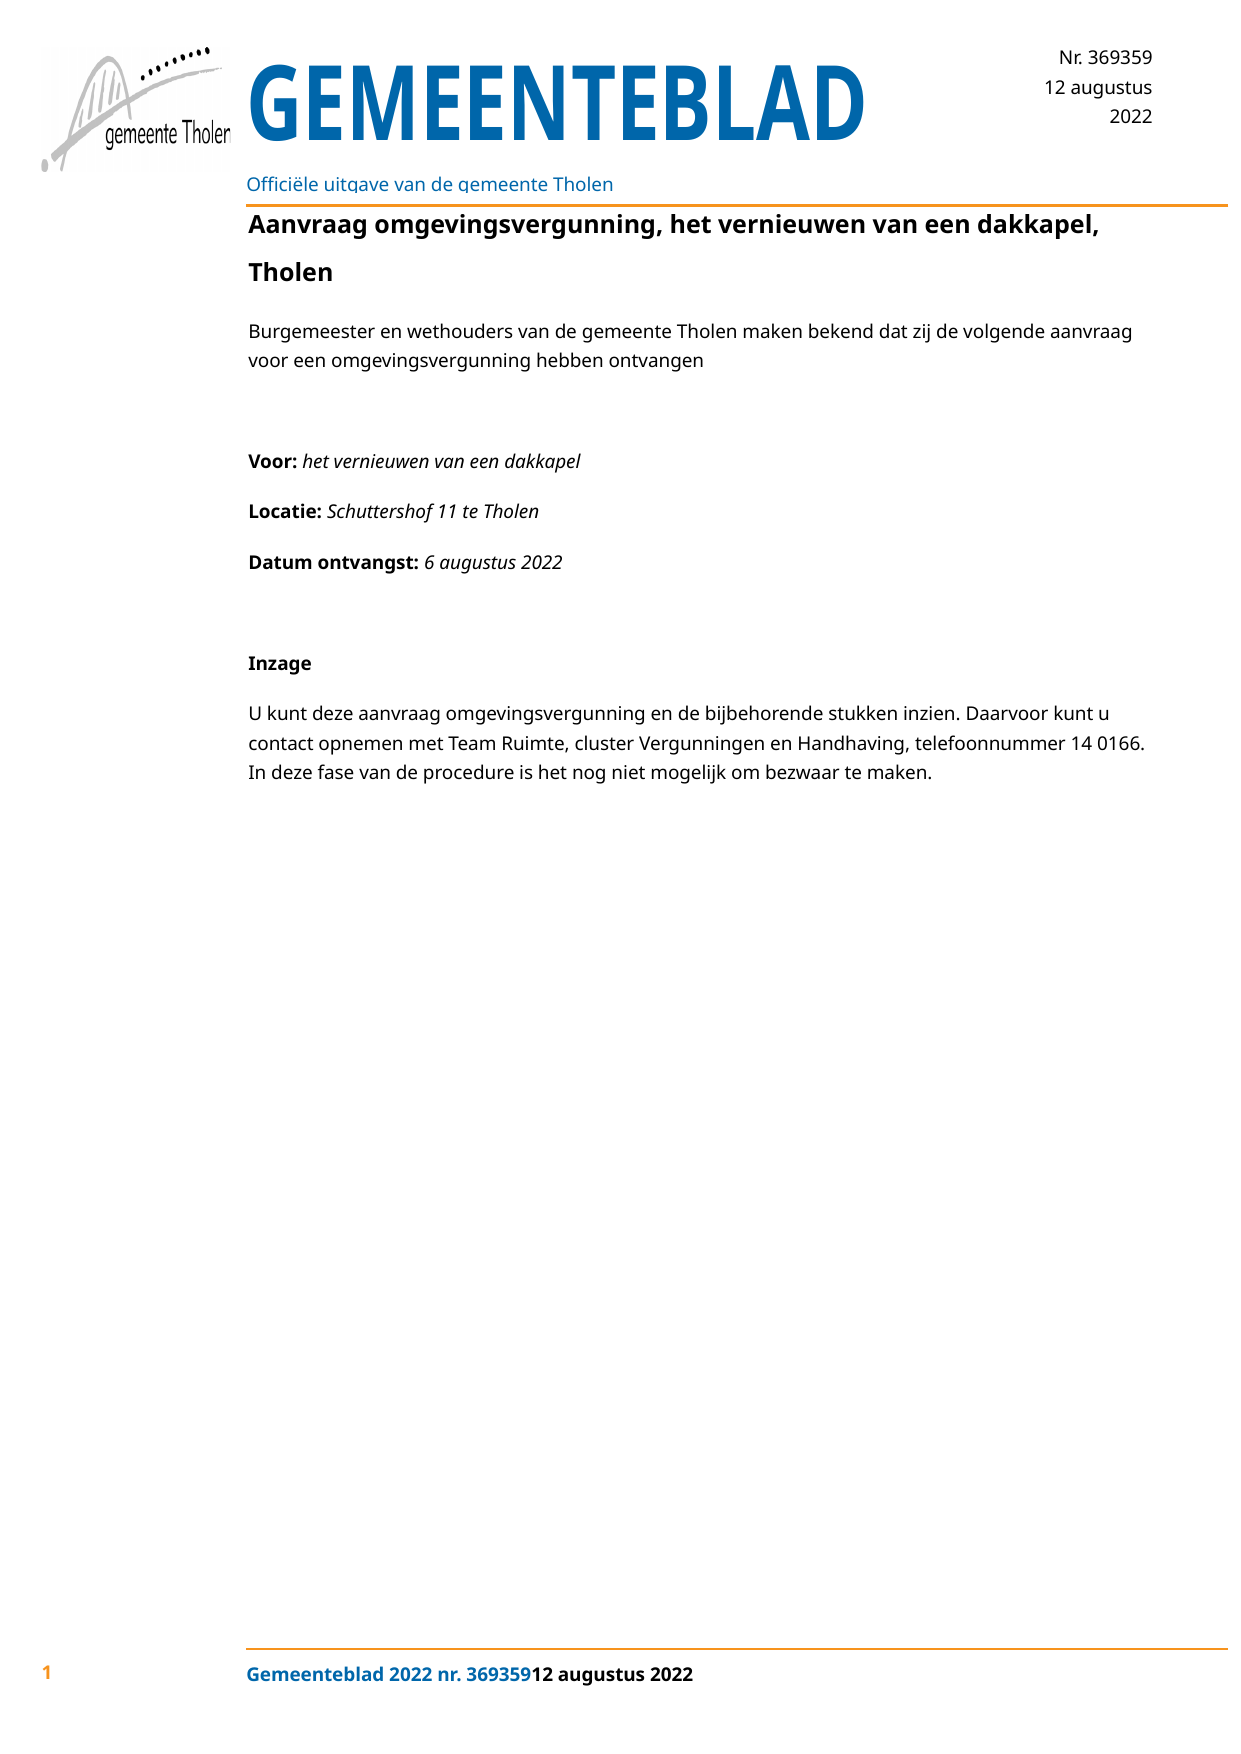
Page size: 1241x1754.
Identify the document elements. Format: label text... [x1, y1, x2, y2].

picture [41, 47, 231, 172]
text Inzage [248, 650, 1152, 676]
text Aanvraag omgevingsvergunning, het vernieuwen van een dakkapel, Tholen [248, 207, 1152, 288]
text Voor: het vernieuwen van een dakkapel [248, 448, 1152, 474]
text Locatie: Schuttershof 11 te Tholen [248, 499, 1152, 524]
text Datum ontvangst: 6 augustus 2022 [248, 549, 1152, 575]
text U kunt deze aanvraag omgevingsvergunning en de bijbehorende stukken inzien. Daarvoor kunt u contact opnemen met Team Ruimte, cluster Vergunningen en Handhaving, telefoonnummer 14 0166. In deze fase van de procedure is het nog niet mogelijk om bezwaar te maken. [248, 700, 1152, 785]
text Burgemeester en wethouders van de gemeente Tholen maken bekend dat zij de volgende aanvraag voor een omgevingsvergunning hebben ontvangen [248, 318, 1152, 373]
